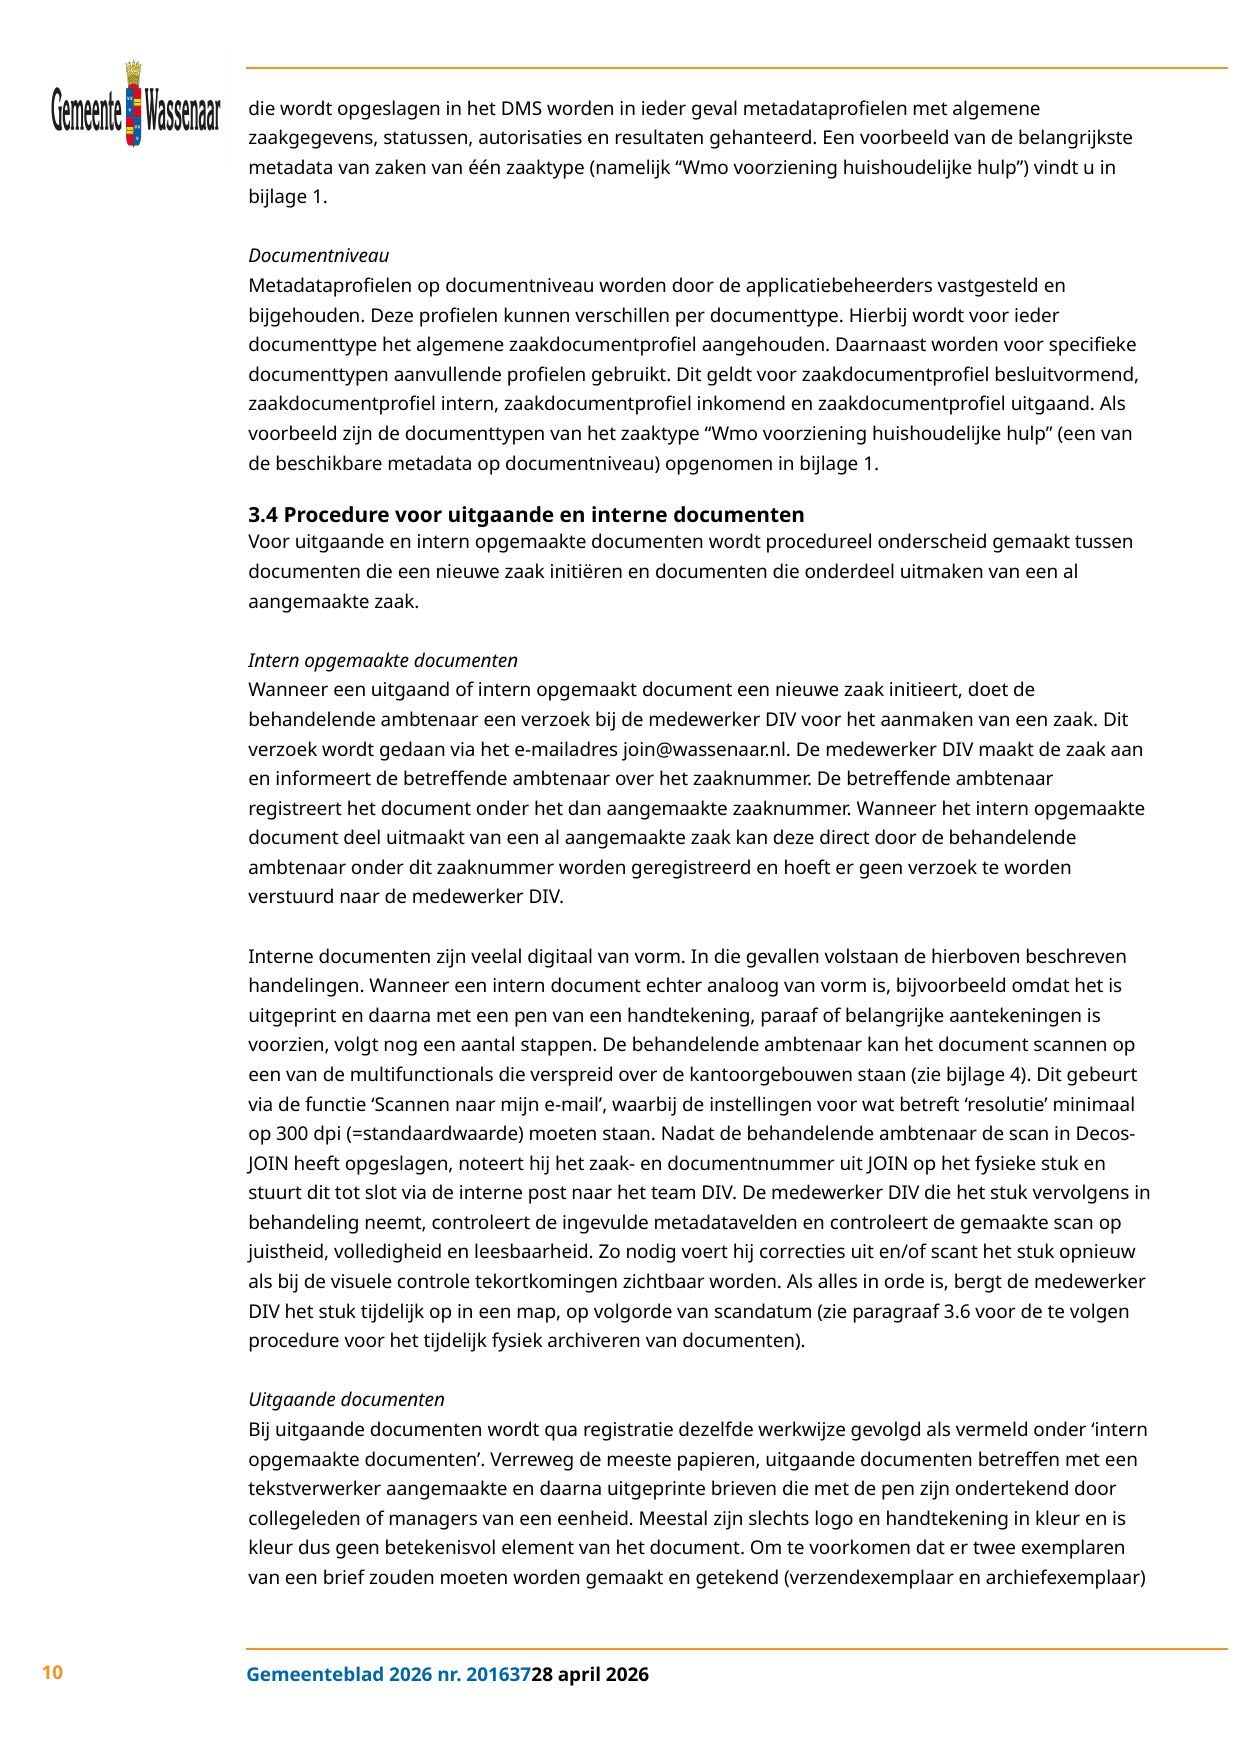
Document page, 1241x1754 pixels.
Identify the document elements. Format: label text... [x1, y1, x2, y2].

text Wanneer een uitgaand of intern opgemaakt document een nieuwe zaak initieert, doet de behandelende ambtenaar een verzoek bij de medewerker DIV voor het aanmaken van een zaak. Dit verzoek wordt gedaan via het e-mailadres join@wassenaar.nl. De medewerker DIV maakt de zaak aan en informeert de betreffende ambtenaar over het zaaknummer. De betreffende ambtenaar registreert het document onder het dan aangemaakte zaaknummer. Wanneer het intern opgemaakte document deel uitmaakt van een al aangemaakte zaak kan deze direct door de behandelende ambtenaar onder dit zaaknummer worden geregistreerd en hoeft er geen verzoek te worden verstuurd naar de medewerker DIV. [248, 677, 1152, 909]
text Metadataprofielen op documentniveau worden door de applicatiebeheerders vastgesteld en bijgehouden. Deze profielen kunnen verschillen per documenttype. Hierbij wordt voor ieder documenttype het algemene zaakdocumentprofiel aangehouden. Daarnaast worden voor specifieke documenttypen aanvullende profielen gebruikt. Dit geldt voor zaakdocumentprofiel besluitvormend, zaakdocumentprofiel intern, zaakdocumentprofiel inkomend en zaakdocumentprofiel uitgaand. Als voorbeeld zijn de documenttypen van het zaaktype “Wmo voorziening huishoudelijke hulp” (een van de beschikbare metadata op documentniveau) opgenomen in bijlage 1. [248, 272, 1152, 476]
text Interne documenten zijn veelal digitaal van vorm. In die gevallen volstaan de hierboven beschreven handelingen. Wanneer een intern document echter analoog van vorm is, bijvoorbeeld omdat het is uitgeprint en daarna met een pen van een handtekening, paraaf of belangrijke aantekeningen is voorzien, volgt nog een aantal stappen. De behandelende ambtenaar kan het document scannen op een van de multifunctionals die verspreid over de kantoorgebouwen staan (zie bijlage 4). Dit gebeurt via de functie ‘Scannen naar mijn e-mail’, waarbij de instellingen voor wat betreft ‘resolutie’ minimaal op 300 dpi (=standaardwaarde) moeten staan. Nadat de behandelende ambtenaar de scan in Decos-JOIN heeft opgeslagen, noteert hij het zaak- en documentnummer uit JOIN op het fysieke stuk en stuurt dit tot slot via de interne post naar het team DIV. De medewerker DIV die het stuk vervolgens in behandeling neemt, controleert de ingevulde metadatavelden en controleert de gemaakte scan op juistheid, volledigheid en leesbaarheid. Zo nodig voert hij correcties uit en/of scant het stuk opnieuw als bij de visuele controle tekortkomingen zichtbaar worden. Als alles in orde is, bergt de medewerker DIV het stuk tijdelijk op in een map, op volgorde van scandatum (zie paragraaf 3.6 voor de te volgen procedure voor het tijdelijk fysiek archiveren van documenten). [248, 943, 1152, 1353]
text 3.4 Procedure voor uitgaande en interne documenten [248, 500, 1152, 529]
text die wordt opgeslagen in het DMS worden in ieder geval metadataprofielen met algemene zaakgegevens, statussen, autorisaties en resultaten gehanteerd. Een voorbeeld van de belangrijkste metadata van zaken van één zaaktype (namelijk “Wmo voorziening huishoudelijke hulp”) vindt u in bijlage 1. [248, 95, 1152, 209]
text Voor uitgaande en intern opgemaakte documenten wordt procedureel onderscheid gemaakt tussen documenten die een nieuwe zaak initiëren en documenten die onderdeel uitmaken van een al aangemaakte zaak. [248, 529, 1152, 613]
text Documentniveau [248, 243, 1152, 268]
text Bij uitgaande documenten wordt qua registratie dezelfde werkwijze gevolgd als vermeld onder ‘intern opgemaakte documenten’. Verreweg de meeste papieren, uitgaande documenten betreffen met een tekstverwerker aangemaakte en daarna uitgeprinte brieven die met de pen zijn ondertekend door collegeleden of managers van een eenheid. Meestal zijn slechts logo en handtekening in kleur en is kleur dus geen betekenisvol element van het document. Om te voorkomen dat er twee exemplaren van een brief zouden moeten worden gemaakt en getekend (verzendexemplaar en archiefexemplaar) [248, 1416, 1152, 1590]
text Uitgaande documenten [248, 1387, 1152, 1412]
picture [41, 47, 231, 172]
text Intern opgemaakte documenten [248, 647, 1152, 673]
